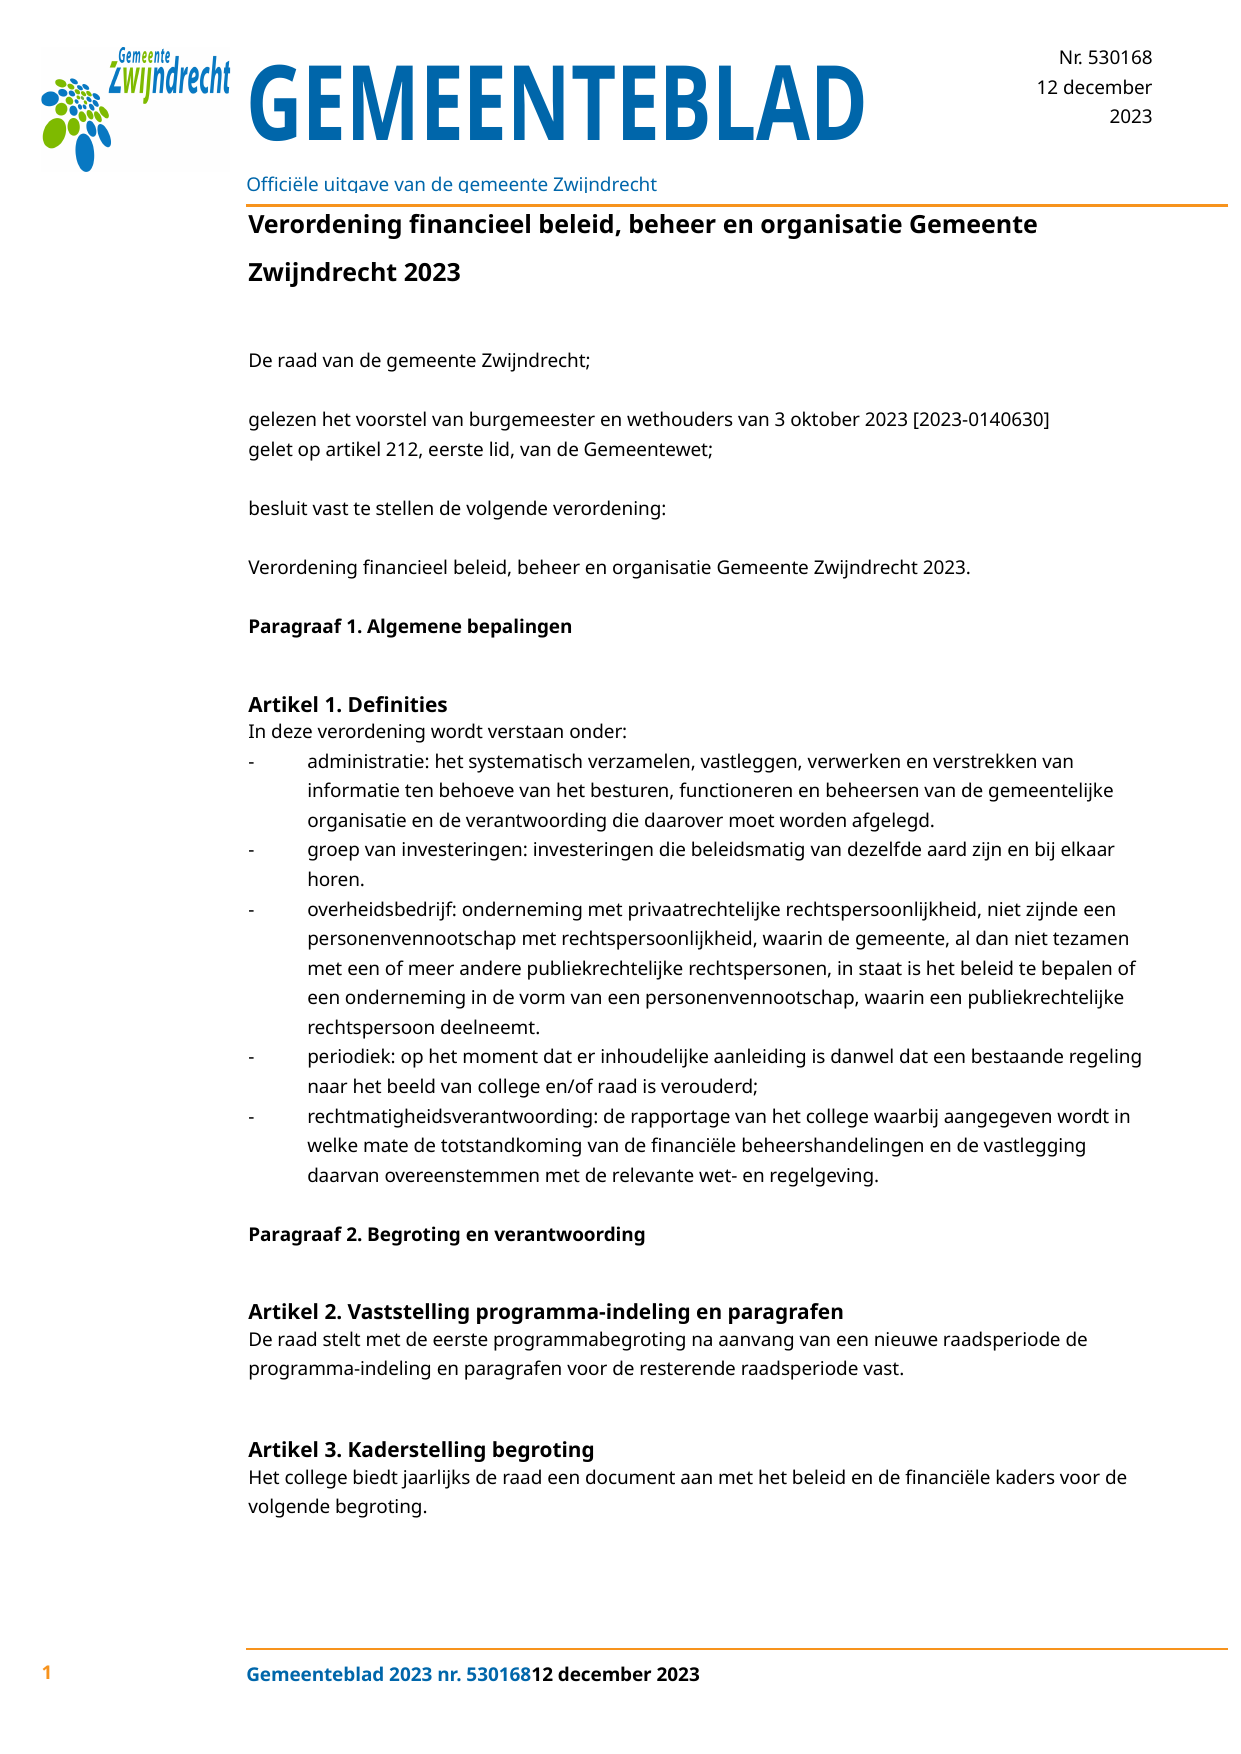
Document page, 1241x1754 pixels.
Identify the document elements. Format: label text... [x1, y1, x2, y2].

text besluit vast te stellen de volgende verordening: [248, 495, 1152, 521]
text Verordening financieel beleid, beheer en organisatie Gemeente Zwijndrecht 2023 [248, 207, 1152, 288]
text Verordening financieel beleid, beheer en organisatie Gemeente Zwijndrecht 2023. [248, 554, 1152, 580]
text Het college biedt jaarlijks de raad een document aan met het beleid en de financiële kaders voor de volgende begroting. [248, 1464, 1152, 1519]
text Paragraaf 2. Begroting en verantwoording [248, 1221, 1152, 1247]
list groep van investeringen: investeringen die beleidsmatig van dezelfde aard zijn en bij elkaar horen. [248, 837, 1152, 892]
list rechtmatigheidsverantwoording: de rapportage van het college waarbij aangegeven wordt in welke mate de totstandkoming van de financiële beheershandelingen en de vastlegging daarvan overeenstemmen met de relevante wet- en regelgeving. [248, 1103, 1152, 1188]
text gelezen het voorstel van burgemeester en wethouders van 3 oktober 2023 [2023-0140630] [248, 407, 1152, 432]
picture [41, 47, 231, 172]
text Paragraaf 1. Algemene bepalingen [248, 614, 1152, 639]
text De raad stelt met de eerste programmabegroting na aanvang van een nieuwe raadsperiode de programma-indeling en paragrafen voor de resterende raadsperiode vast. [248, 1326, 1152, 1381]
text gelet op artikel 212, eerste lid, van de Gemeentewet; [248, 436, 1152, 462]
text In deze verordening wordt verstaan onder: [248, 718, 1152, 744]
text Artikel 2. Vaststelling programma-indeling en paragrafen [248, 1297, 1152, 1326]
text Artikel 3. Kaderstelling begroting [248, 1435, 1152, 1464]
list overheidsbedrijf: onderneming met privaatrechtelijke rechtspersoonlijkheid, niet zijnde een personenvennootschap met rechtspersoonlijkheid, waarin de gemeente, al dan niet tezamen met een of meer andere publiekrechtelijke rechtspersonen, in staat is het beleid te bepalen of een onderneming in de vorm van een personenvennootschap, waarin een publiekrechtelijke rechtspersoon deelneemt. [248, 896, 1152, 1040]
text De raad van de gemeente Zwijndrecht; [248, 347, 1152, 373]
list administratie: het systematisch verzamelen, vastleggen, verwerken en verstrekken van informatie ten behoeve van het besturen, functioneren en beheersen van de gemeentelijke organisatie en de verantwoording die daarover moet worden afgelegd. [248, 748, 1152, 833]
list periodiek: op het moment dat er inhoudelijke aanleiding is danwel dat een bestaande regeling naar het beeld van college en/of raad is verouderd; [248, 1044, 1152, 1099]
text Artikel 1. Definities [248, 690, 1152, 718]
